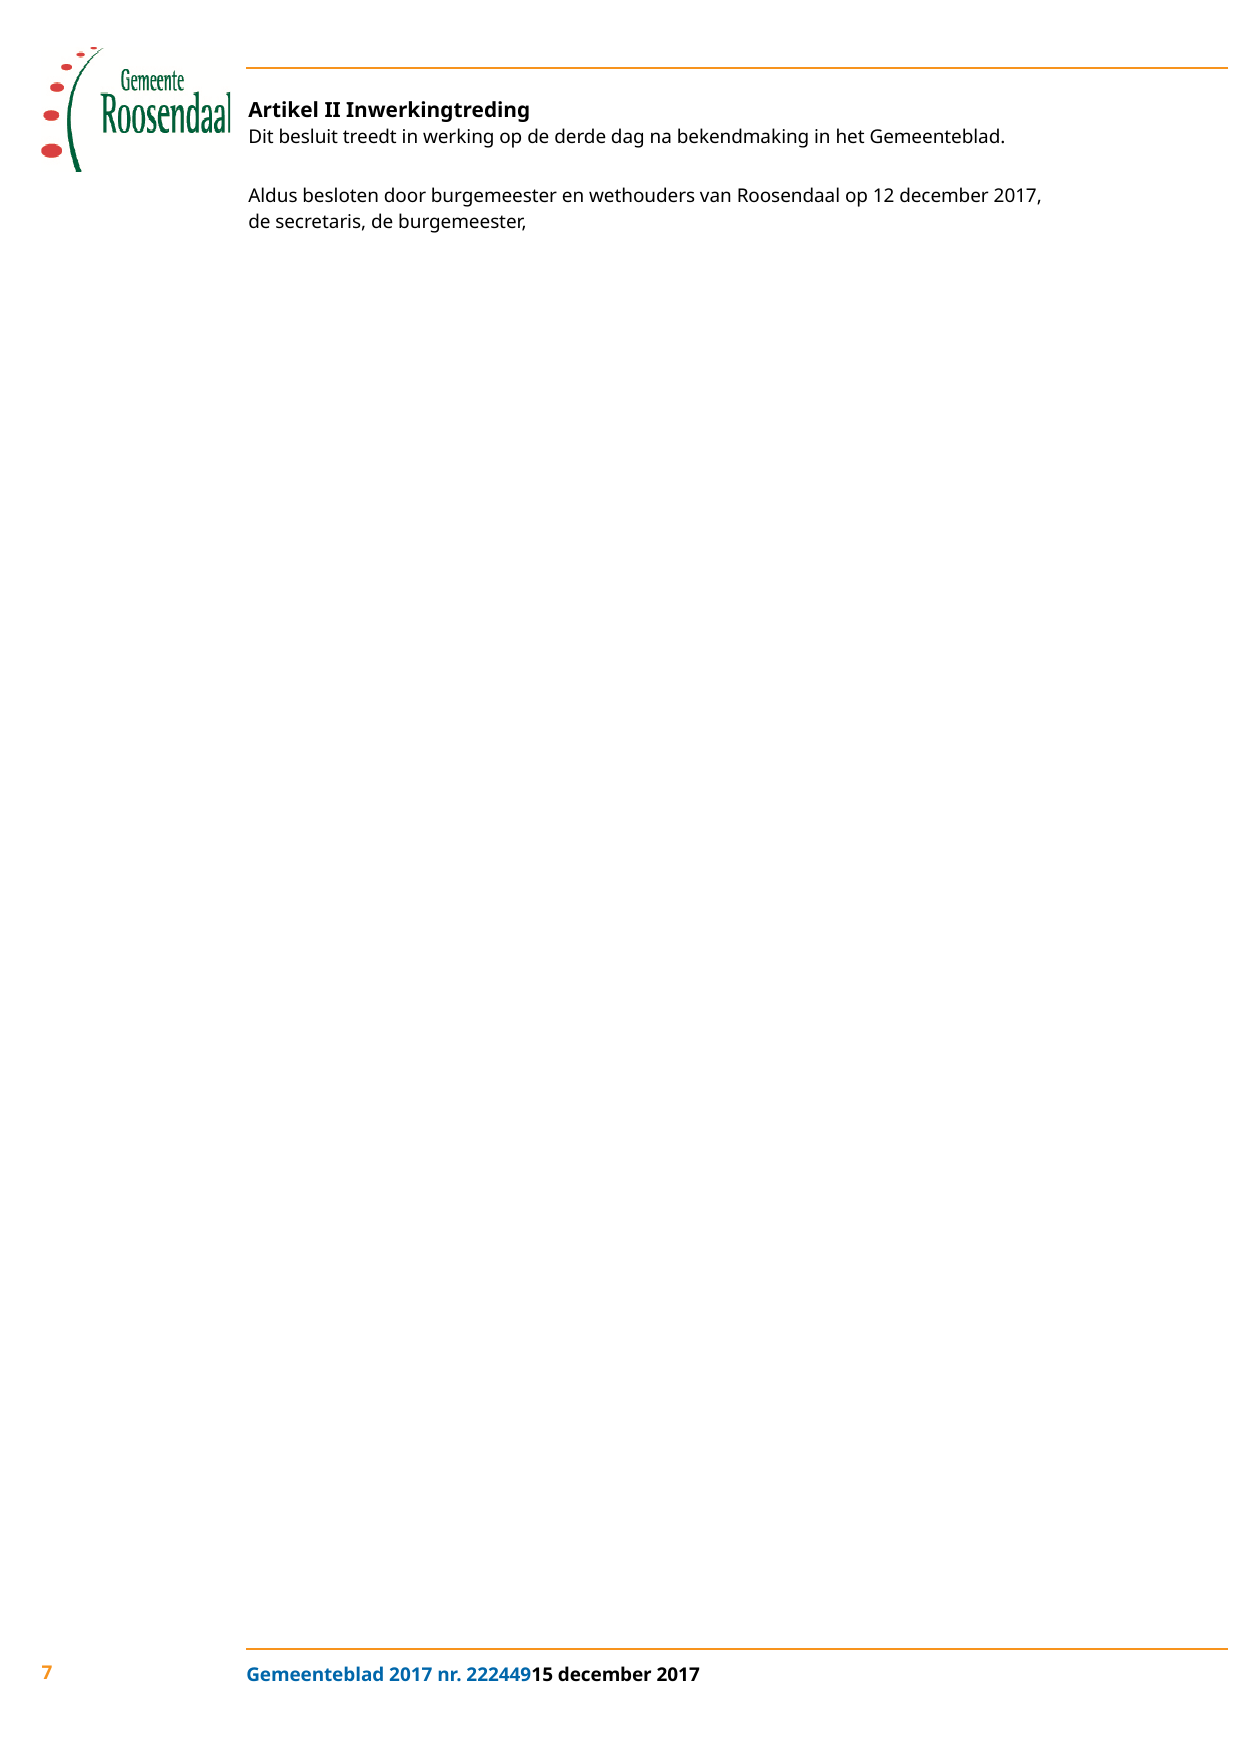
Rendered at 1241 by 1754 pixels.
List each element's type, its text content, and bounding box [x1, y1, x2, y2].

text Aldus besloten door burgemeester en wethouders van Roosendaal op 12 december 2017, [248, 182, 1152, 208]
text de secretaris, de burgemeester, [248, 208, 1152, 234]
text Artikel II Inwerkingtreding [248, 95, 1152, 123]
picture [41, 47, 231, 172]
text Dit besluit treedt in werking op de derde dag na bekendmaking in het Gemeenteblad. [248, 123, 1152, 149]
